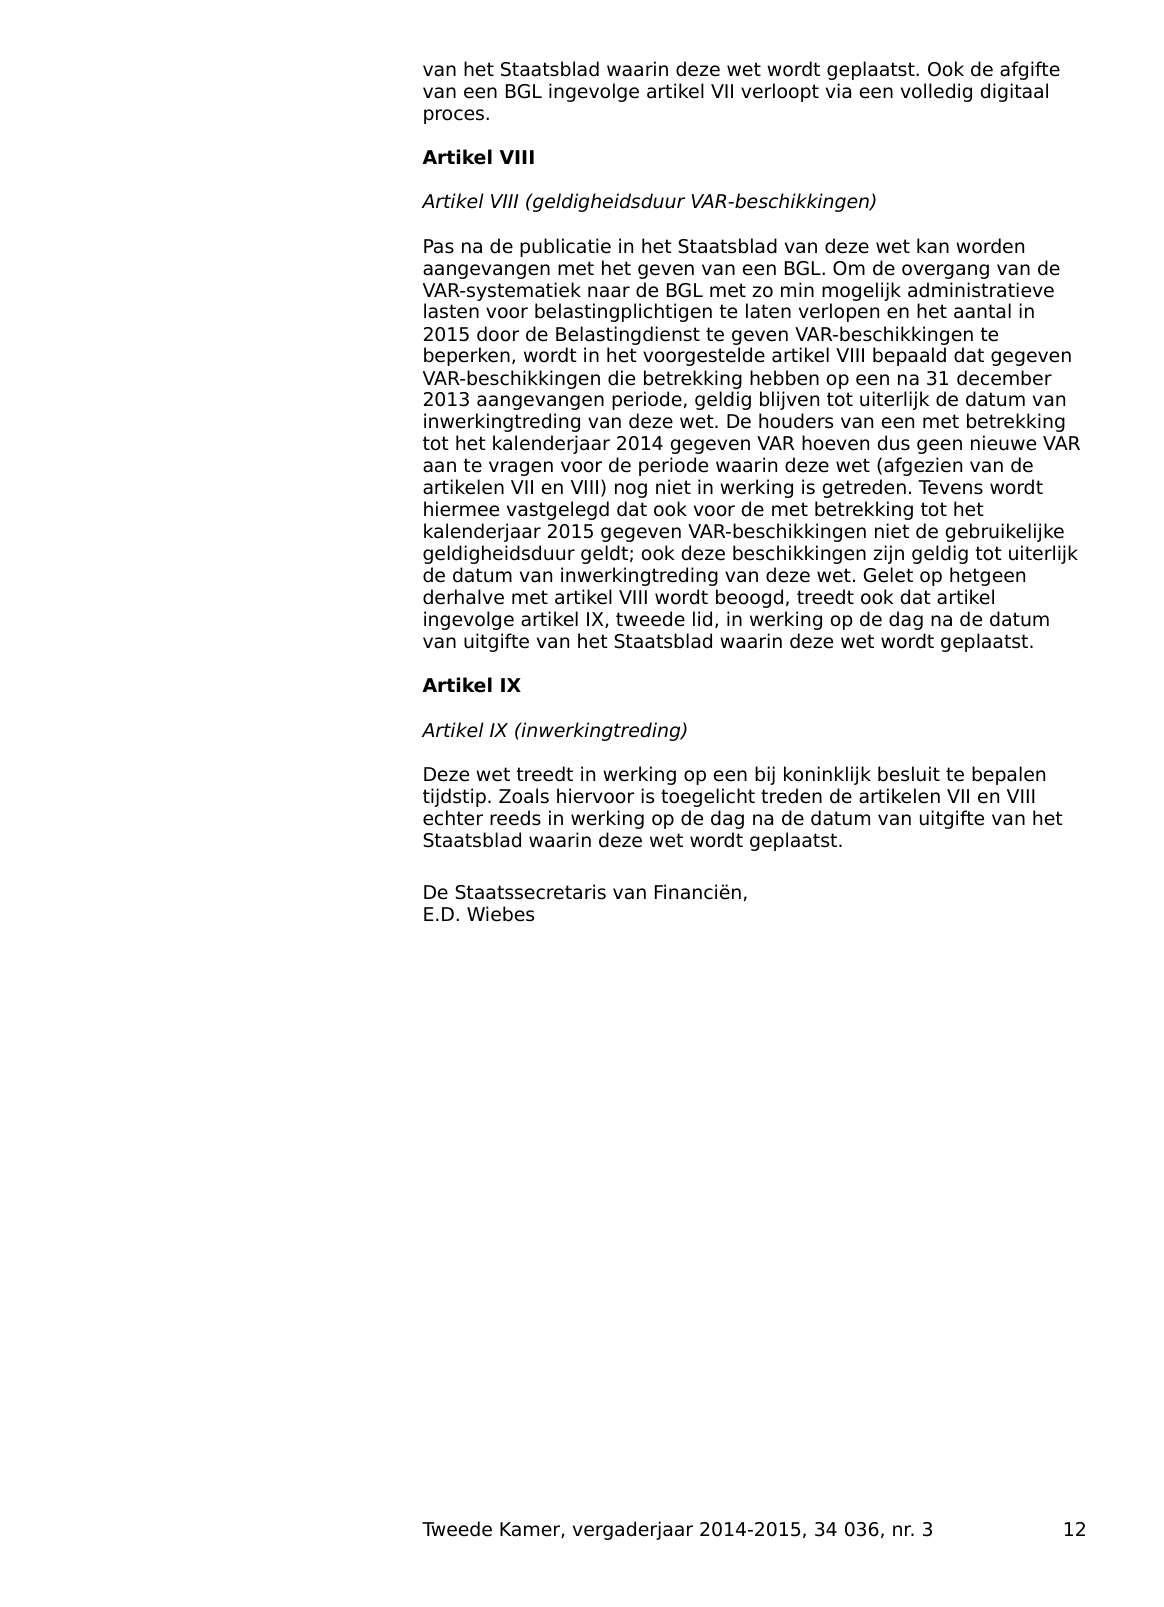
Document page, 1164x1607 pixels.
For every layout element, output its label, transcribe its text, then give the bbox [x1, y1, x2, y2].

text van het Staatsblad waarin deze wet wordt geplaatst. Ook de afgifte van een BGL ingevolge artikel VII verloopt via een volledig digitaal proces. [422, 59, 1087, 125]
subtitle Artikel IX (inwerkingtreding) [422, 719, 1087, 741]
text De Staatssecretaris van Financiën, E.D. Wiebes [422, 882, 1087, 926]
subtitle Artikel VIII (geldigheidsduur VAR-beschikkingen) [422, 191, 1087, 213]
text Deze wet treedt in werking op een bij koninklijk besluit te bepalen tijdstip. Zoals hiervoor is toegelicht treden de artikelen VII en VIII echter reeds in werking op de dag na de datum van uitgifte van het Staatsblad waarin deze wet wordt geplaatst. [422, 764, 1087, 852]
subtitle Artikel IX [422, 675, 1087, 697]
text Pas na de publicatie in het Staatsblad van deze wet kan worden aangevangen met het geven van een BGL. Om de overgang van de VAR-systematiek naar de BGL met zo min mogelijk administratieve lasten voor belastingplichtigen te laten verlopen en het aantal in 2015 door de Belastingdienst te geven VAR-beschikkingen te beperken, wordt in het voorgestelde artikel VIII bepaald dat gegeven VAR-beschikkingen die betrekking hebben op een na 31 december 2013 aangevangen periode, geldig blijven tot uiterlijk de datum van inwerkingtreding van deze wet. De houders van een met betrekking tot het kalenderjaar 2014 gegeven VAR hoeven dus geen nieuwe VAR aan te vragen voor de periode waarin deze wet (afgezien van de artikelen VII en VIII) nog niet in werking is getreden. Tevens wordt hiermee vastgelegd dat ook voor de met betrekking tot het kalenderjaar 2015 gegeven VAR-beschikkingen niet de gebruikelijke geldigheidsduur geldt; ook deze beschikkingen zijn geldig tot uiterlijk de datum van inwerkingtreding van deze wet. Gelet op hetgeen derhalve met artikel VIII wordt beoogd, treedt ook dat artikel ingevolge artikel IX, tweede lid, in werking op de dag na de datum van uitgifte van het Staatsblad waarin deze wet wordt geplaatst. [422, 236, 1087, 653]
subtitle Artikel VIII [422, 147, 1087, 169]
